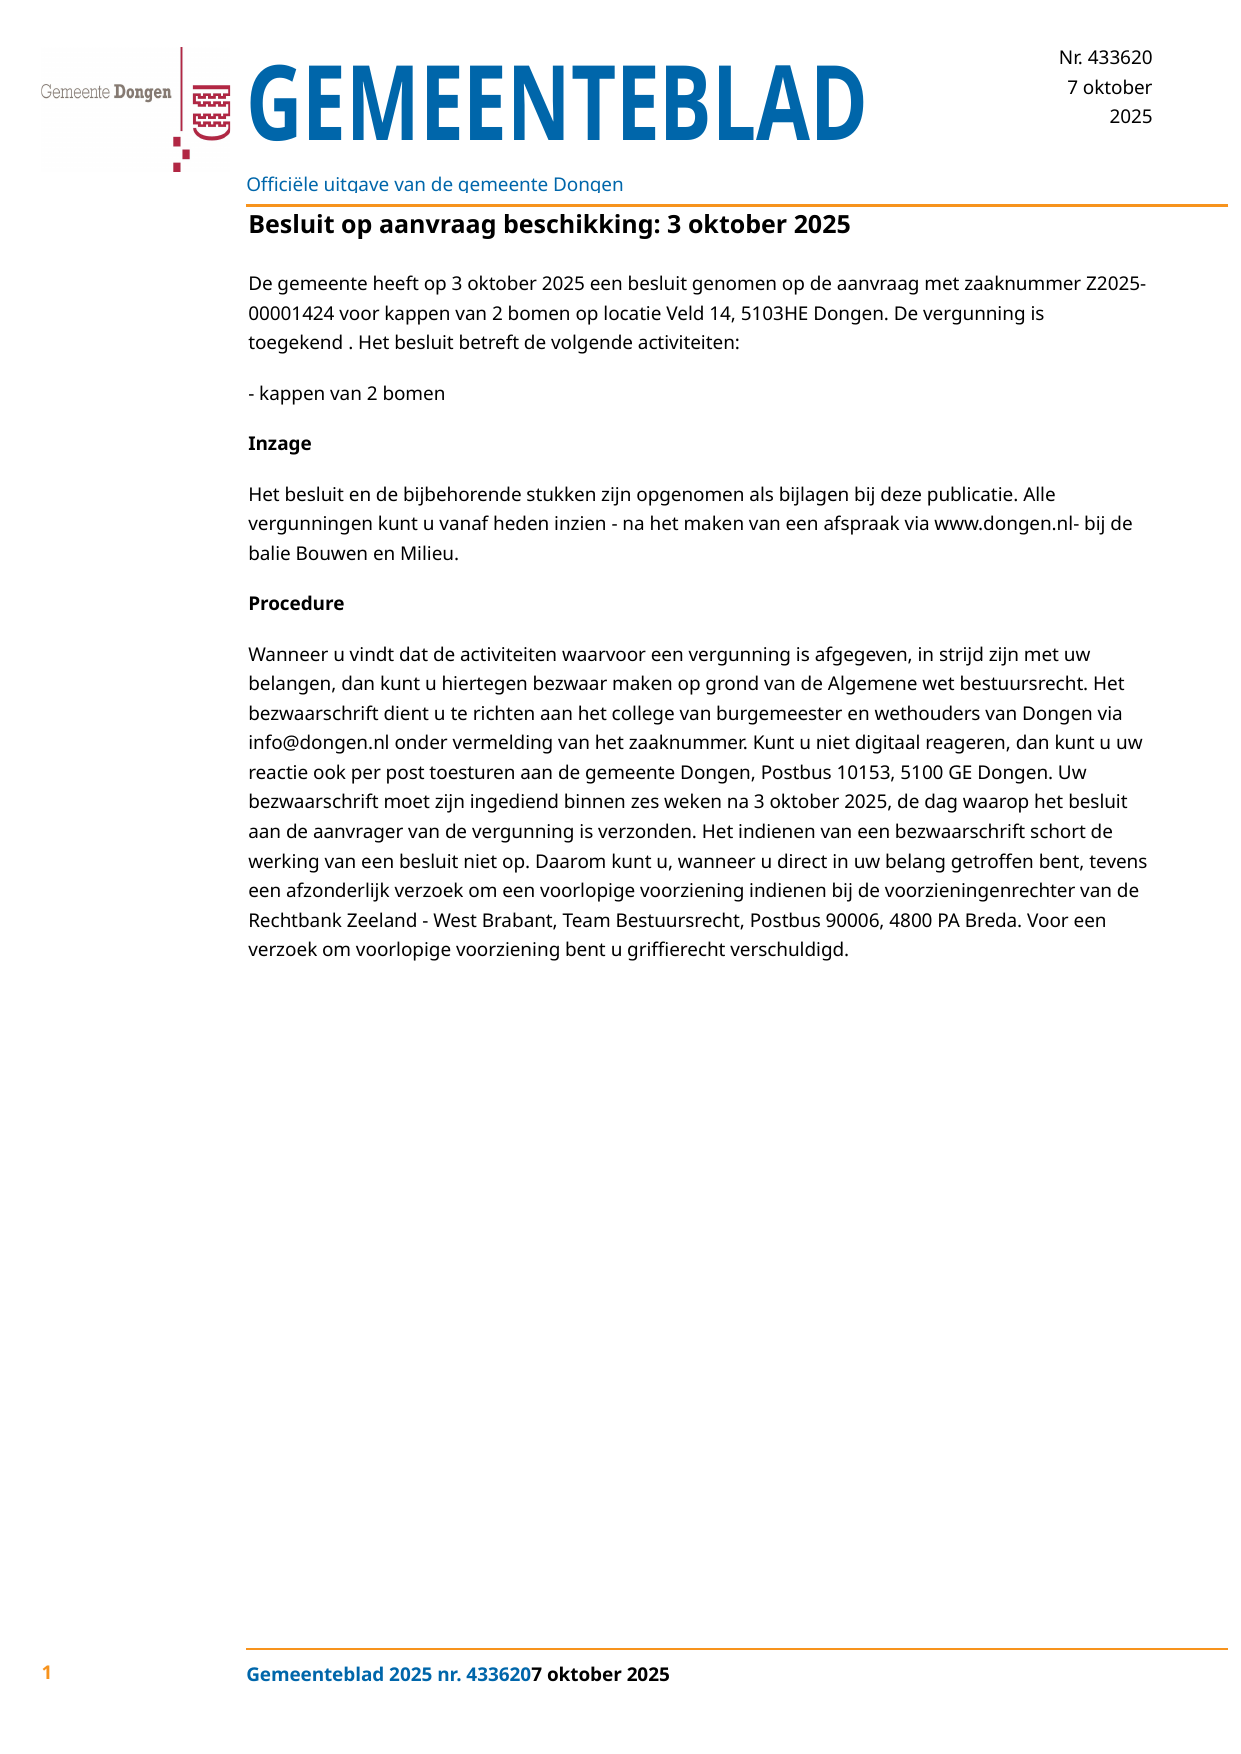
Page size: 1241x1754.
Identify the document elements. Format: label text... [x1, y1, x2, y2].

text Het besluit en de bijbehorende stukken zijn opgenomen als bijlagen bij deze publicatie. Alle vergunningen kunt u vanaf heden inzien - na het maken van een afspraak via www.dongen.nl- bij de balie Bouwen en Milieu. [248, 481, 1152, 566]
text Besluit op aanvraag beschikking: 3 oktober 2025 [248, 207, 1152, 241]
text Inzage [248, 430, 1152, 456]
text - kappen van 2 bomen [248, 380, 1152, 406]
picture [41, 47, 231, 172]
text Wanneer u vindt dat de activiteiten waarvoor een vergunning is afgegeven, in strijd zijn met uw belangen, dan kunt u hiertegen bezwaar maken op grond van de Algemene wet bestuursrecht. Het bezwaarschrift dient u te richten aan het college van burgemeester en wethouders van Dongen via info@dongen.nl onder vermelding van het zaaknummer. Kunt u niet digitaal reageren, dan kunt u uw reactie ook per post toesturen aan de gemeente Dongen, Postbus 10153, 5100 GE Dongen. Uw bezwaarschrift moet zijn ingediend binnen zes weken na 3 oktober 2025, de dag waarop het besluit aan de aanvrager van de vergunning is verzonden. Het indienen van een bezwaarschrift schort de werking van een besluit niet op. Daarom kunt u, wanneer u direct in uw belang getroffen bent, tevens een afzonderlijk verzoek om een voorlopige voorziening indienen bij de voorzieningenrechter van de Rechtbank Zeeland - West Brabant, Team Bestuursrecht, Postbus 90006, 4800 PA Breda. Voor een verzoek om voorlopige voorziening bent u griffierecht verschuldigd. [248, 641, 1152, 962]
text Procedure [248, 590, 1152, 616]
text De gemeente heeft op 3 oktober 2025 een besluit genomen op de aanvraag met zaaknummer Z2025-00001424 voor kappen van 2 bomen op locatie Veld 14, 5103HE Dongen. De vergunning is toegekend . Het besluit betreft de volgende activiteiten: [248, 270, 1152, 355]
